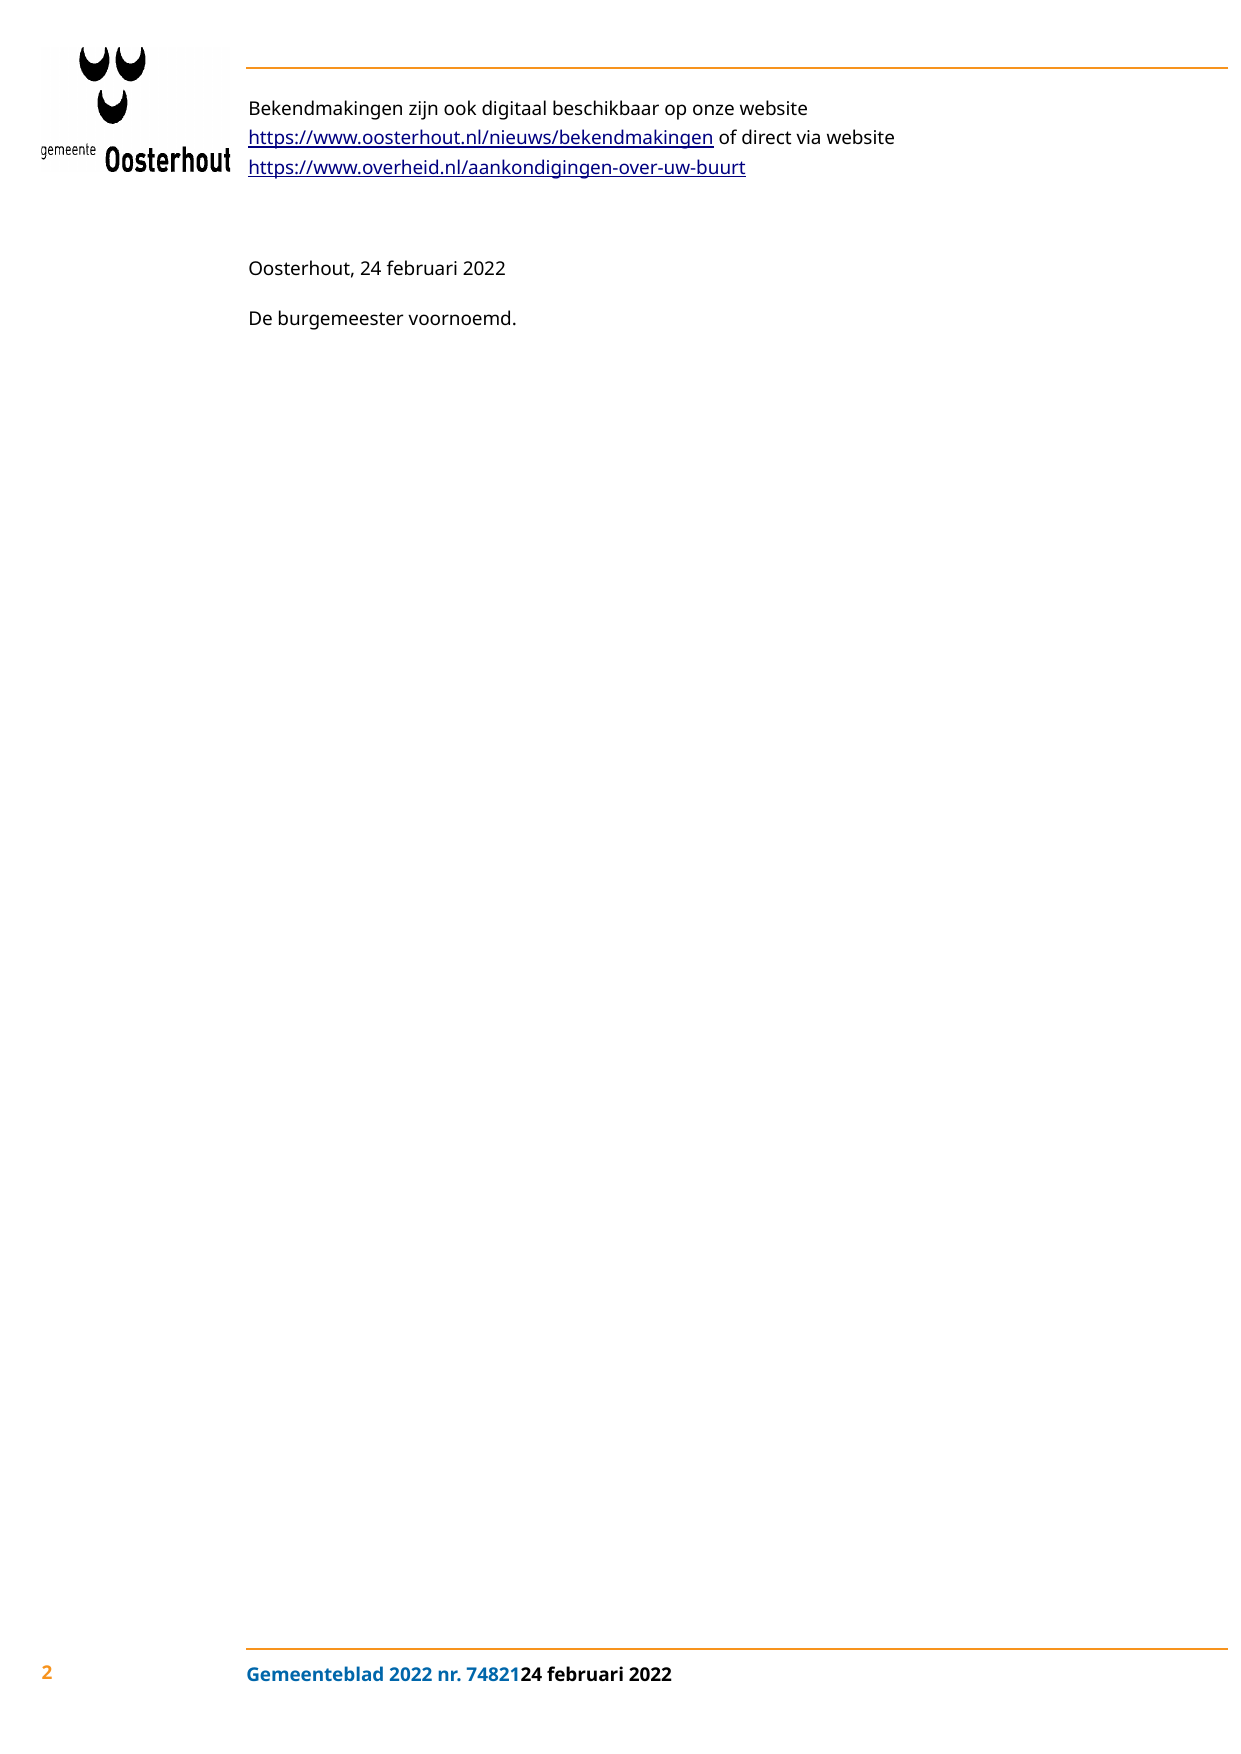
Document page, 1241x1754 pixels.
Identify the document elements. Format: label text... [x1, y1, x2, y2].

text Bekendmakingen zijn ook digitaal beschikbaar op onze website https://www.oosterhout.nl/nieuws/bekendmakingen of direct via website https://www.overheid.nl/aankondigingen-over-uw-buurt [248, 95, 1152, 180]
text Oosterhout, 24 februari 2022 [248, 255, 1152, 281]
text De burgemeester voornoemd. [248, 305, 1152, 331]
picture [41, 47, 231, 172]
